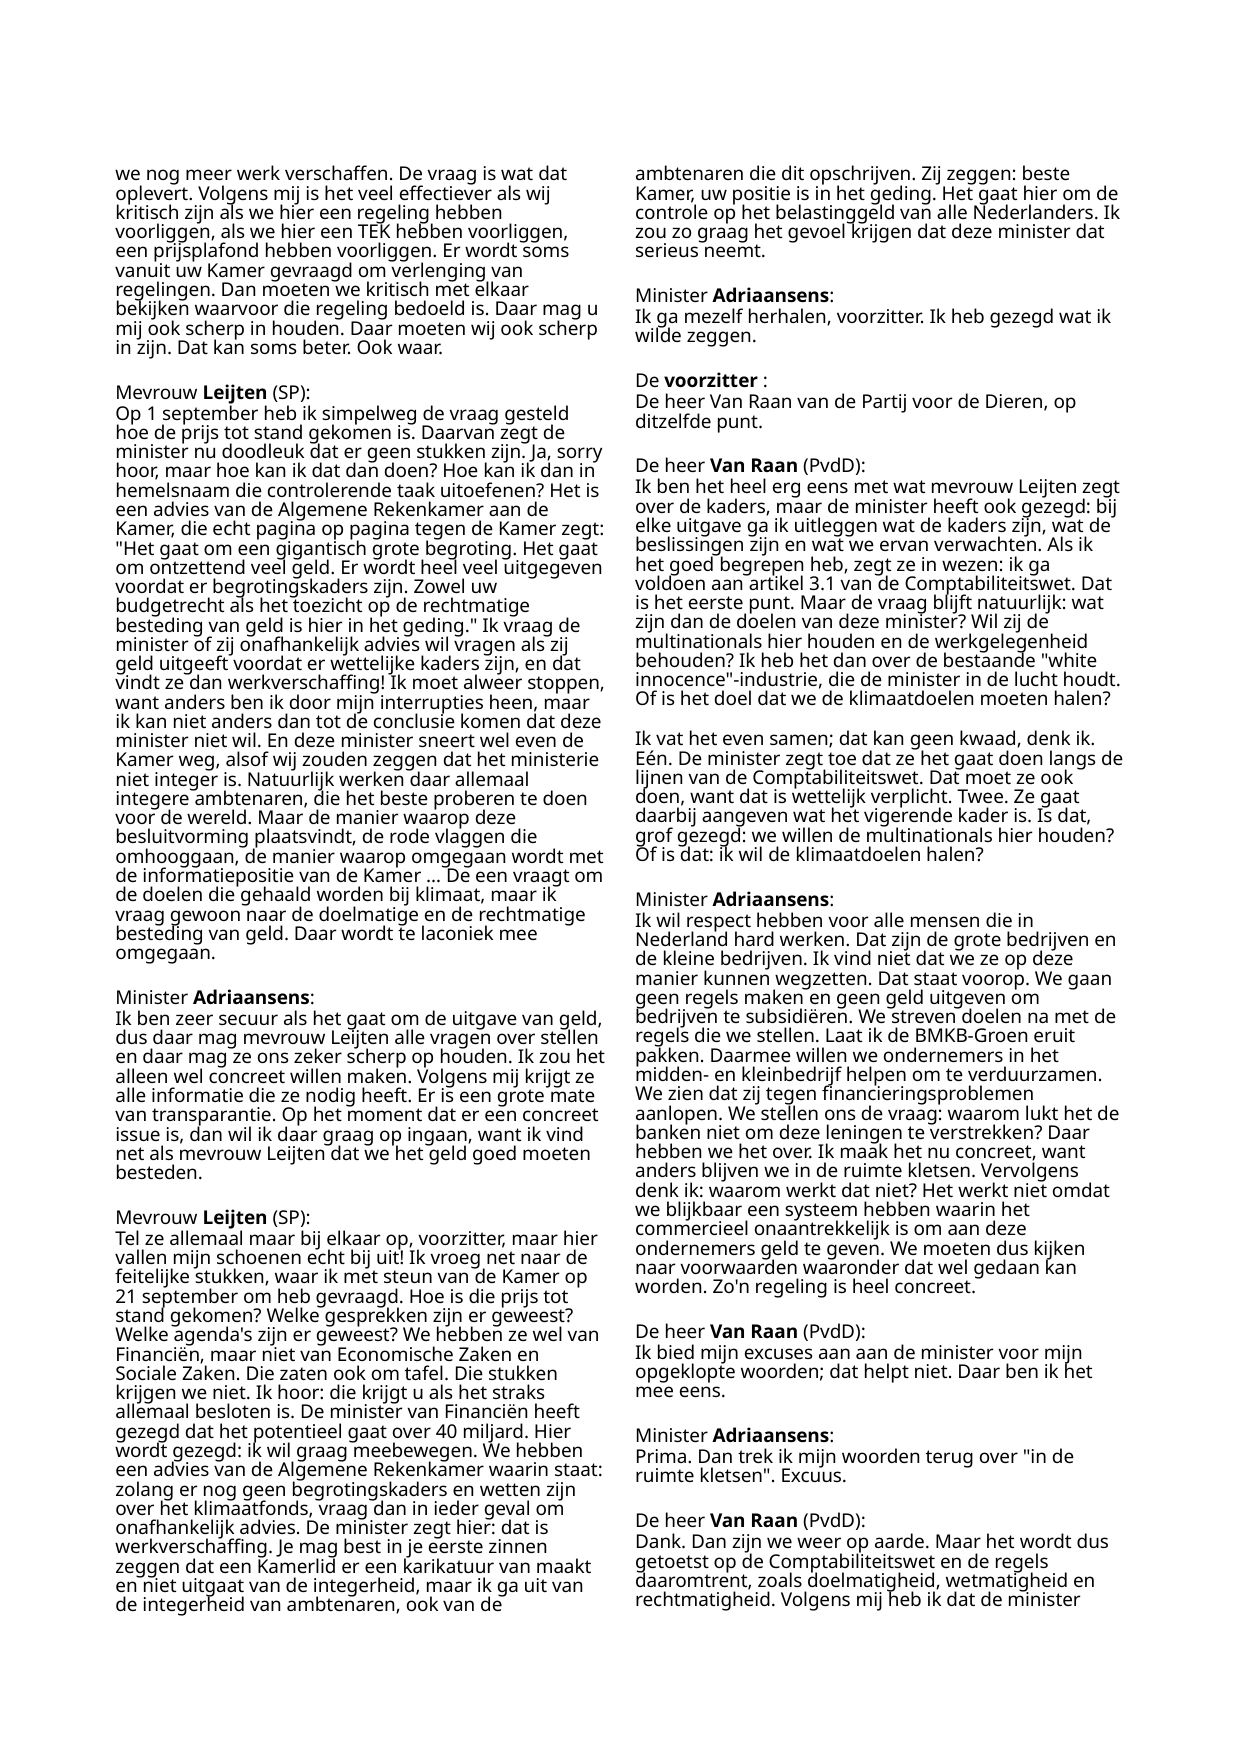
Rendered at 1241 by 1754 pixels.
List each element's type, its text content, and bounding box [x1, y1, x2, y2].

text Ik ga mezelf herhalen, voorzitter. Ik heb gezegd wat ik wilde zeggen. [635, 308, 1125, 347]
text Ik vat het even samen; dat kan geen kwaad, denk ik. Eén. De minister zegt toe dat ze het gaat doen langs de lijnen van de Comptabiliteitswet. Dat moet ze ook doen, want dat is wettelijk verplicht. Twee. Ze gaat daarbij aangeven wat het vigerende kader is. Is dat, grof gezegd: we willen de multinationals hier houden? Of is dat: ik wil de klimaatdoelen halen? [635, 730, 1125, 865]
text Prima. Dan trek ik mijn woorden terug over "in de ruimte kletsen". Excuus. [635, 1448, 1125, 1487]
text Tel ze allemaal maar bij elkaar op, voorzitter, maar hier vallen mijn schoenen echt bij uit! Ik vroeg net naar de feitelijke stukken, waar ik met steun van de Kamer op 21 september om heb gevraagd. Hoe is die prijs tot stand gekomen? Welke gesprekken zijn er geweest? Welke agenda's zijn er geweest? We hebben ze wel van Financiën, maar niet van Economische Zaken en Sociale Zaken. Die zaten ook om tafel. Die stukken krijgen we niet. Ik hoor: die krijgt u als het straks allemaal besloten is. De minister van Financiën heeft gezegd dat het potentieel gaat over 40 miljard. Hier wordt gezegd: ik wil graag meebewegen. We hebben een advies van de Algemene Rekenkamer waarin staat: zolang er nog geen begrotingskaders en wetten zijn over het klimaatfonds, vraag dan in ieder geval om onafhankelijk advies. De minister zegt hier: dat is werkverschaffing. Je mag best in je eerste zinnen zeggen dat een Kamerlid er een karikatuur van maakt en niet uitgaat van de integerheid, maar ik ga uit van de integerheid van ambtenaren, ook van de [115, 1230, 605, 1615]
text Mevrouw Leijten (SP): [115, 1204, 605, 1230]
text Op 1 september heb ik simpelweg de vraag gesteld hoe de prijs tot stand gekomen is. Daarvan zegt de minister nu doodleuk dat er geen stukken zijn. Ja, sorry hoor, maar hoe kan ik dat dan doen? Hoe kan ik dan in hemelsnaam die controlerende taak uitoefenen? Het is een advies van de Algemene Rekenkamer aan de Kamer, die echt pagina op pagina tegen de Kamer zegt: "Het gaat om een gigantisch grote begroting. Het gaat om ontzettend veel geld. Er wordt heel veel uitgegeven voordat er begrotingskaders zijn. Zowel uw budgetrecht als het toezicht op de rechtmatige besteding van geld is hier in het geding." Ik vraag de minister of zij onafhankelijk advies wil vragen als zij geld uitgeeft voordat er wettelijke kaders zijn, en dat vindt ze dan werkverschaffing! Ik moet alweer stoppen, want anders ben ik door mijn interrupties heen, maar ik kan niet anders dan tot de conclusie komen dat deze minister niet wil. En deze minister sneert wel even de Kamer weg, alsof wij zouden zeggen dat het ministerie niet integer is. Natuurlijk werken daar allemaal integere ambtenaren, die het beste proberen te doen voor de wereld. Maar de manier waarop deze besluitvorming plaatsvindt, de rode vlaggen die omhooggaan, de manier waarop omgegaan wordt met de informatiepositie van de Kamer … De een vraagt om de doelen die gehaald worden bij klimaat, maar ik vraag gewoon naar de doelmatige en de rechtmatige besteding van geld. Daar wordt te laconiek mee omgegaan. [115, 404, 605, 963]
text Minister Adriaansens: [635, 886, 1125, 912]
text Ik ben zeer secuur als het gaat om de uitgave van geld, dus daar mag mevrouw Leijten alle vragen over stellen en daar mag ze ons zeker scherp op houden. Ik zou het alleen wel concreet willen maken. Volgens mij krijgt ze alle informatie die ze nodig heeft. Er is een grote mate van transparantie. Op het moment dat er een concreet issue is, dan wil ik daar graag op ingaan, want ik vind net als mevrouw Leijten dat we het geld goed moeten besteden. [115, 1010, 605, 1183]
text De heer Van Raan (PvdD): [635, 453, 1125, 478]
text Minister Adriaansens: [635, 282, 1125, 308]
text De heer Van Raan van de Partij voor de Dieren, op ditzelfde punt. [635, 393, 1125, 432]
text De voorzitter : [635, 368, 1125, 393]
text Minister Adriaansens: [115, 984, 605, 1010]
text Minister Adriaansens: [635, 1422, 1125, 1448]
text Ik ben het heel erg eens met wat mevrouw Leijten zegt over de kaders, maar de minister heeft ook gezegd: bij elke uitgave ga ik uitleggen wat de kaders zijn, wat de beslissingen zijn en wat we ervan verwachten. Als ik het goed begrepen heb, zegt ze in wezen: ik ga voldoen aan artikel 3.1 van de Comptabiliteitswet. Dat is het eerste punt. Maar de vraag blijft natuurlijk: wat zijn dan de doelen van deze minister? Wil zij de multinationals hier houden en de werkgelegenheid behouden? Ik heb het dan over de bestaande "white innocence"-industrie, die de minister in de lucht houdt. Of is het doel dat we de klimaatdoelen moeten halen? [635, 478, 1125, 710]
text ambtenaren die dit opschrijven. Zij zeggen: beste Kamer, uw positie is in het geding. Het gaat hier om de controle op het belastinggeld van alle Nederlanders. Ik zou zo graag het gevoel krijgen dat deze minister dat serieus neemt. [635, 165, 1125, 262]
text Mevrouw Leijten (SP): [115, 379, 605, 404]
text Dank. Dan zijn we weer op aarde. Maar het wordt dus getoetst op de Comptabiliteitswet en de regels daaromtrent, zoals doelmatigheid, wetmatigheid en rechtmatigheid. Volgens mij heb ik dat de minister [635, 1533, 1125, 1610]
text Ik wil respect hebben voor alle mensen die in Nederland hard werken. Dat zijn de grote bedrijven en de kleine bedrijven. Ik vind niet dat we ze op deze manier kunnen wegzetten. Dat staat voorop. We gaan geen regels maken en geen geld uitgeven om bedrijven te subsidiëren. We streven doelen na met de regels die we stellen. Laat ik de BMKB-Groen eruit pakken. Daarmee willen we ondernemers in het midden- en kleinbedrijf helpen om te verduurzamen. We zien dat zij tegen financieringsproblemen aanlopen. We stellen ons de vraag: waarom lukt het de banken niet om deze leningen te verstrekken? Daar hebben we het over. Ik maak het nu concreet, want anders blijven we in de ruimte kletsen. Vervolgens denk ik: waarom werkt dat niet? Het werkt niet omdat we blijkbaar een systeem hebben waarin het commercieel onaantrekkelijk is om aan deze ondernemers geld te geven. We moeten dus kijken naar voorwaarden waaronder dat wel gedaan kan worden. Zo'n regeling is heel concreet. [635, 912, 1125, 1297]
text De heer Van Raan (PvdD): [635, 1318, 1125, 1344]
text De heer Van Raan (PvdD): [635, 1508, 1125, 1533]
text Ik bied mijn excuses aan aan de minister voor mijn opgeklopte woorden; dat helpt niet. Daar ben ik het mee eens. [635, 1344, 1125, 1402]
text we nog meer werk verschaffen. De vraag is wat dat oplevert. Volgens mij is het veel effectiever als wij kritisch zijn als we hier een regeling hebben voorliggen, als we hier een TEK hebben voorliggen, een prijsplafond hebben voorliggen. Er wordt soms vanuit uw Kamer gevraagd om verlenging van regelingen. Dan moeten we kritisch met elkaar bekijken waarvoor die regeling bedoeld is. Daar mag u mij ook scherp in houden. Daar moeten wij ook scherp in zijn. Dat kan soms beter. Ook waar. [115, 165, 605, 358]
